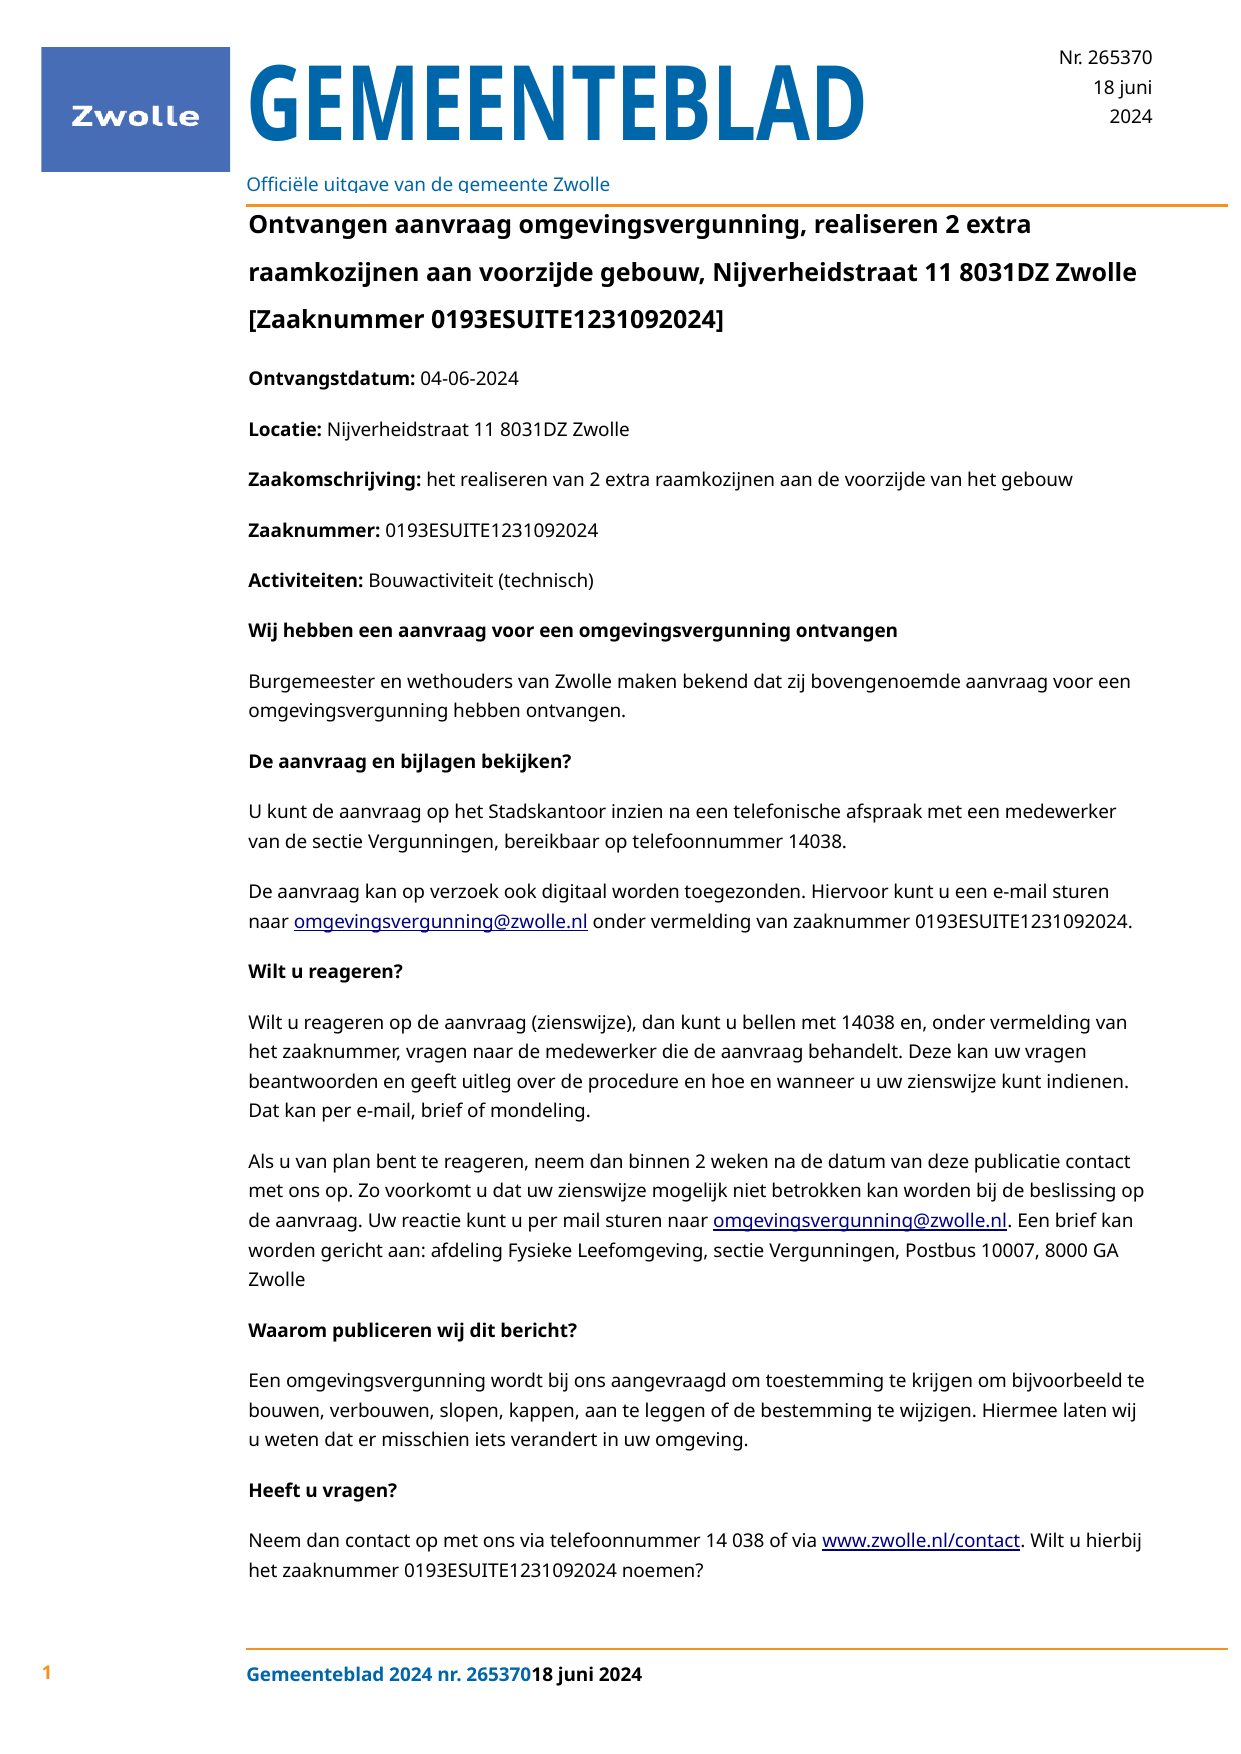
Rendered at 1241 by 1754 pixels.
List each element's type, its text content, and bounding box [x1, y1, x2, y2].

text Burgemeester en wethouders van Zwolle maken bekend dat zij bovengenoemde aanvraag voor een omgevingsvergunning hebben ontvangen. [248, 668, 1152, 723]
text Heeft u vragen? [248, 1477, 1152, 1502]
text Waarom publiceren wij dit bericht? [248, 1317, 1152, 1342]
text Wilt u reageren op de aanvraag (zienswijze), dan kunt u bellen met 14038 en, onder vermelding van het zaaknummer, vragen naar de medewerker die de aanvraag behandelt. Deze kan uw vragen beantwoorden en geeft uitleg over de procedure en hoe en wanneer u uw zienswijze kunt indienen. Dat kan per e-mail, brief of mondeling. [248, 1009, 1152, 1123]
text Als u van plan bent te reageren, neem dan binnen 2 weken na de datum van deze publicatie contact met ons op. Zo voorkomt u dat uw zienswijze mogelijk niet betrokken kan worden bij de beslissing op de aanvraag. Uw reactie kunt u per mail sturen naar omgevingsvergunning@zwolle.nl. Een brief kan worden gericht aan: afdeling Fysieke Leefomgeving, sectie Vergunningen, Postbus 10007, 8000 GA Zwolle [248, 1148, 1152, 1292]
text Zaaknummer: 0193ESUITE1231092024 [248, 517, 1152, 542]
text Wilt u reageren? [248, 958, 1152, 984]
text De aanvraag kan op verzoek ook digitaal worden toegezonden. Hiervoor kunt u een e-mail sturen naar omgevingsvergunning@zwolle.nl onder vermelding van zaaknummer 0193ESUITE1231092024. [248, 878, 1152, 934]
text Ontvangen aanvraag omgevingsvergunning, realiseren 2 extra raamkozijnen aan voorzijde gebouw, Nijverheidstraat 11 8031DZ Zwolle [Zaaknummer 0193ESUITE1231092024] [248, 207, 1152, 336]
text U kunt de aanvraag op het Stadskantoor inzien na een telefonische afspraak met een medewerker van de sectie Vergunningen, bereikbaar op telefoonnummer 14038. [248, 798, 1152, 854]
text Ontvangstdatum: 04-06-2024 [248, 366, 1152, 391]
text De aanvraag en bijlagen bekijken? [248, 748, 1152, 774]
text Neem dan contact op met ons via telefoonnummer 14 038 of via www.zwolle.nl/contact. Wilt u hierbij het zaaknummer 0193ESUITE1231092024 noemen? [248, 1527, 1152, 1582]
text Activiteiten: Bouwactiviteit (technisch) [248, 567, 1152, 593]
text Zaakomschrijving: het realiseren van 2 extra raamkozijnen aan de voorzijde van het gebouw [248, 466, 1152, 492]
text Wij hebben een aanvraag voor een omgevingsvergunning ontvangen [248, 618, 1152, 643]
picture [41, 47, 231, 172]
text Een omgevingsvergunning wordt bij ons aangevraagd om toestemming te krijgen om bijvoorbeeld te bouwen, verbouwen, slopen, kappen, aan te leggen of de bestemming te wijzigen. Hiermee laten wij u weten dat er misschien iets verandert in uw omgeving. [248, 1367, 1152, 1452]
text Locatie: Nijverheidstraat 11 8031DZ Zwolle [248, 416, 1152, 442]
